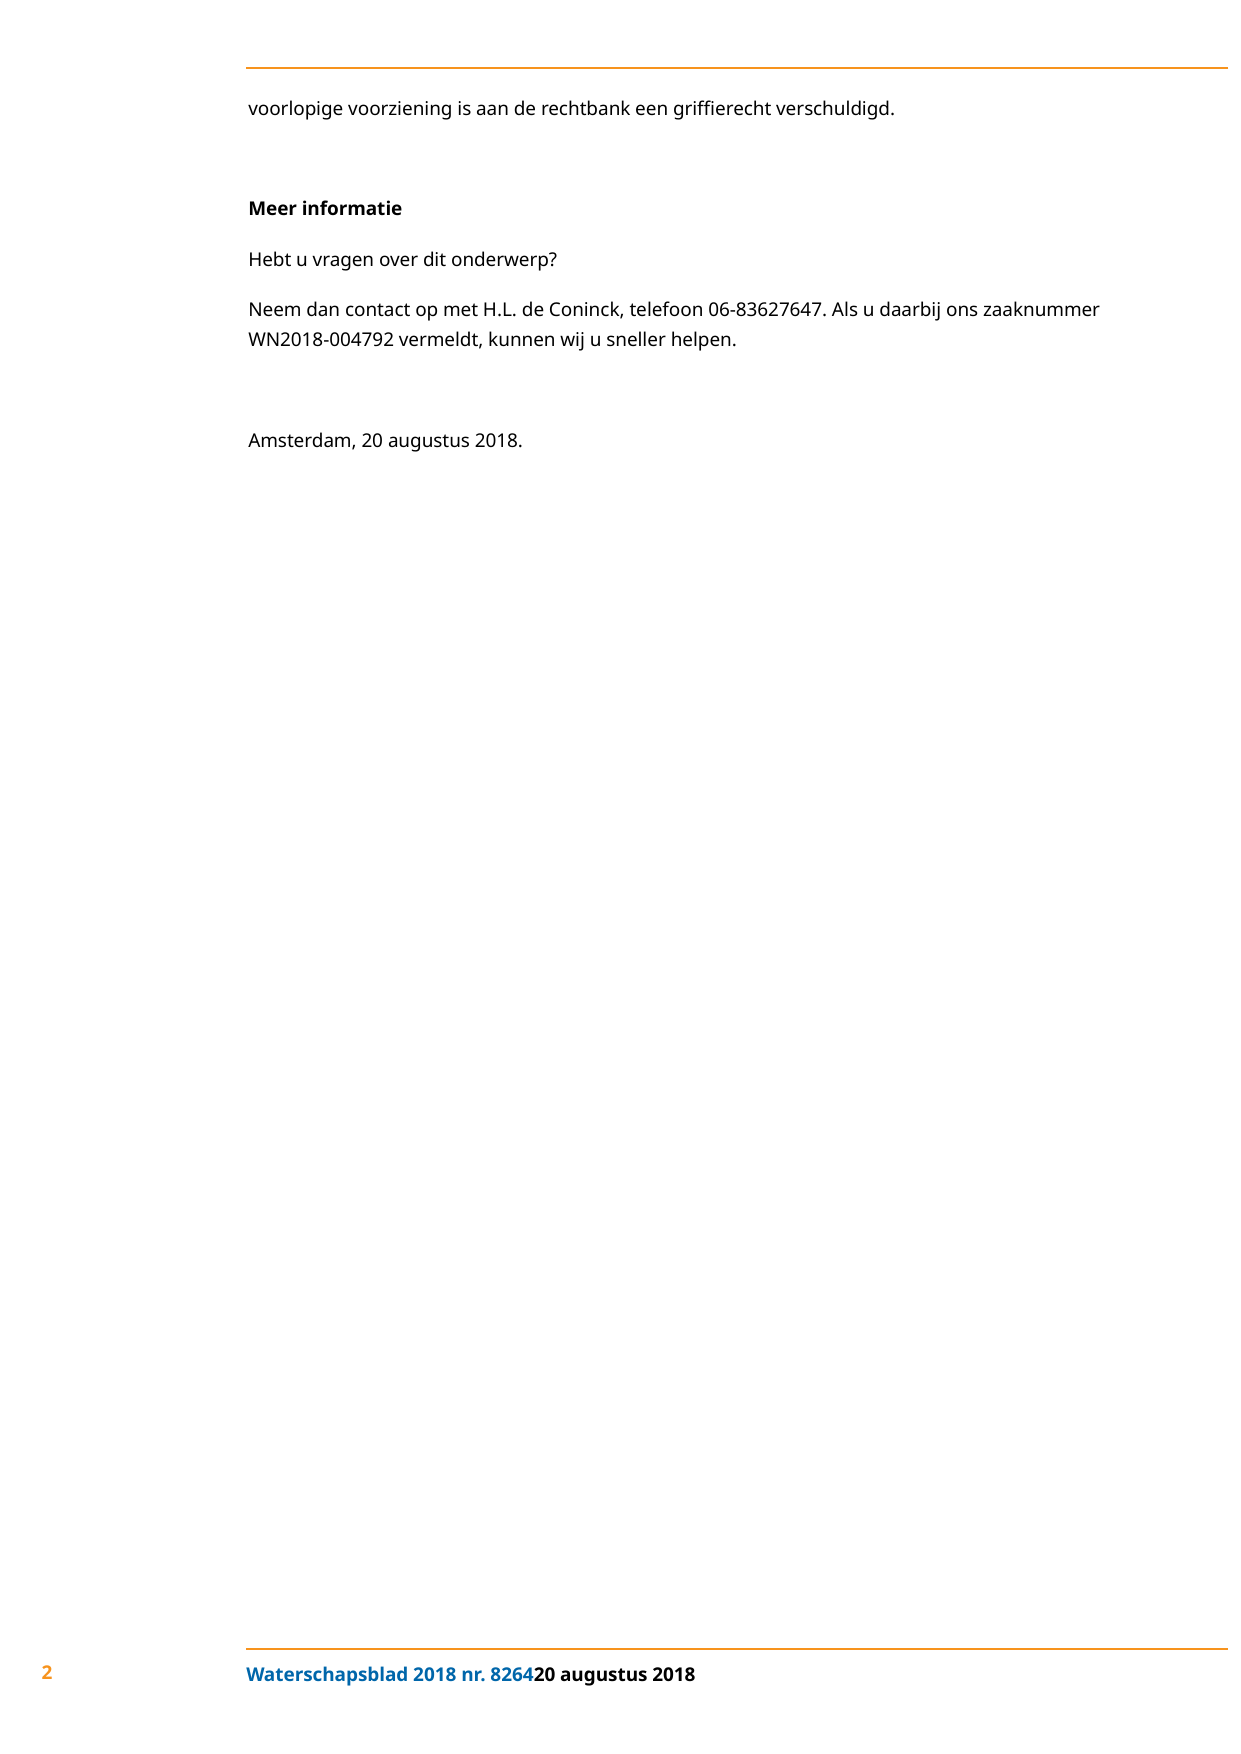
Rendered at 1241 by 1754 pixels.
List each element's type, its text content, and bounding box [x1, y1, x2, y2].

text voorlopige voorziening is aan de rechtbank een griffierecht verschuldigd. [248, 95, 1152, 121]
text Meer informatie [248, 196, 1152, 221]
text Hebt u vragen over dit onderwerp? [248, 246, 1152, 272]
picture [41, 47, 231, 172]
text Neem dan contact op met H.L. de Coninck, telefoon 06-83627647. Als u daarbij ons zaaknummer WN2018-004792 vermeldt, kunnen wij u sneller helpen. [248, 296, 1152, 352]
text Amsterdam, 20 augustus 2018. [248, 427, 1152, 453]
